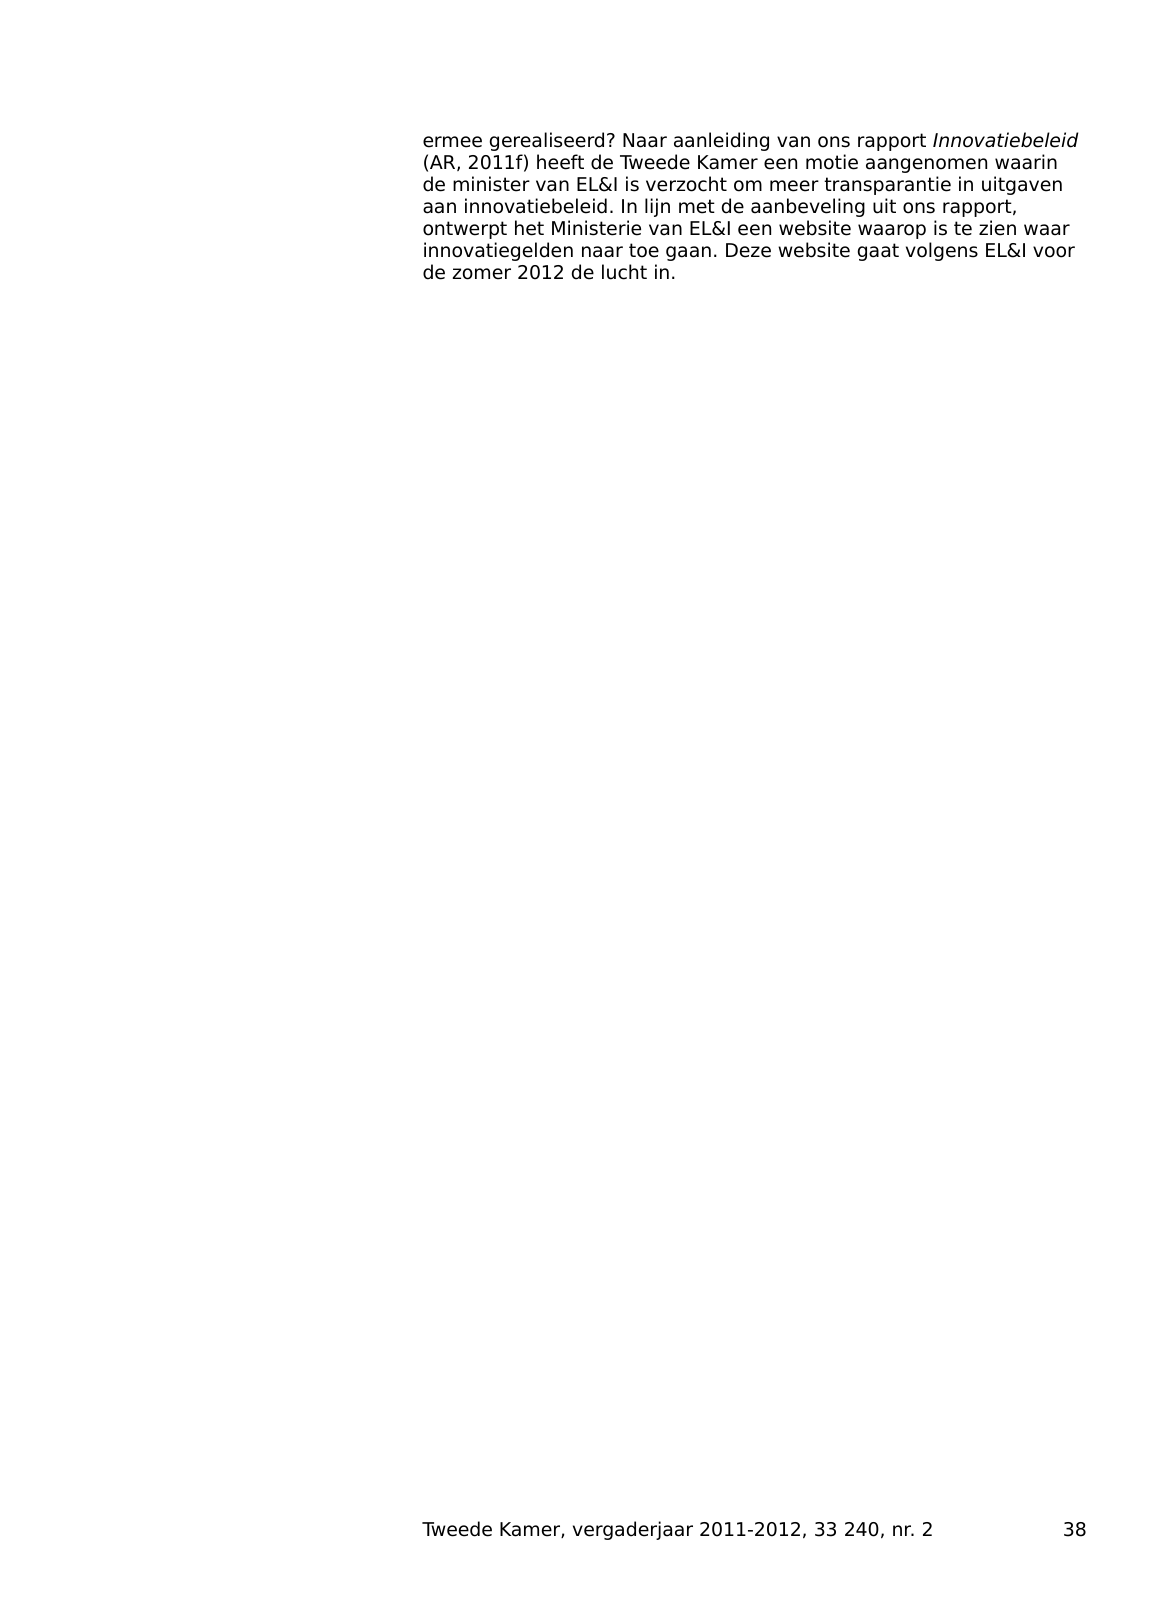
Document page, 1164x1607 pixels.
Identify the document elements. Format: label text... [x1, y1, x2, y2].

text ermee gerealiseerd? Naar aanleiding van ons rapport Innovatiebeleid (AR, 2011f) heeft de Tweede Kamer een motie aangenomen waarin de minister van EL&I is verzocht om meer transparantie in uitgaven aan innovatiebeleid. In lijn met de aanbeveling uit ons rapport, ontwerpt het Ministerie van EL&I een website waarop is te zien waar innovatiegelden naar toe gaan. Deze website gaat volgens EL&I voor de zomer 2012 de lucht in. [422, 130, 1087, 284]
